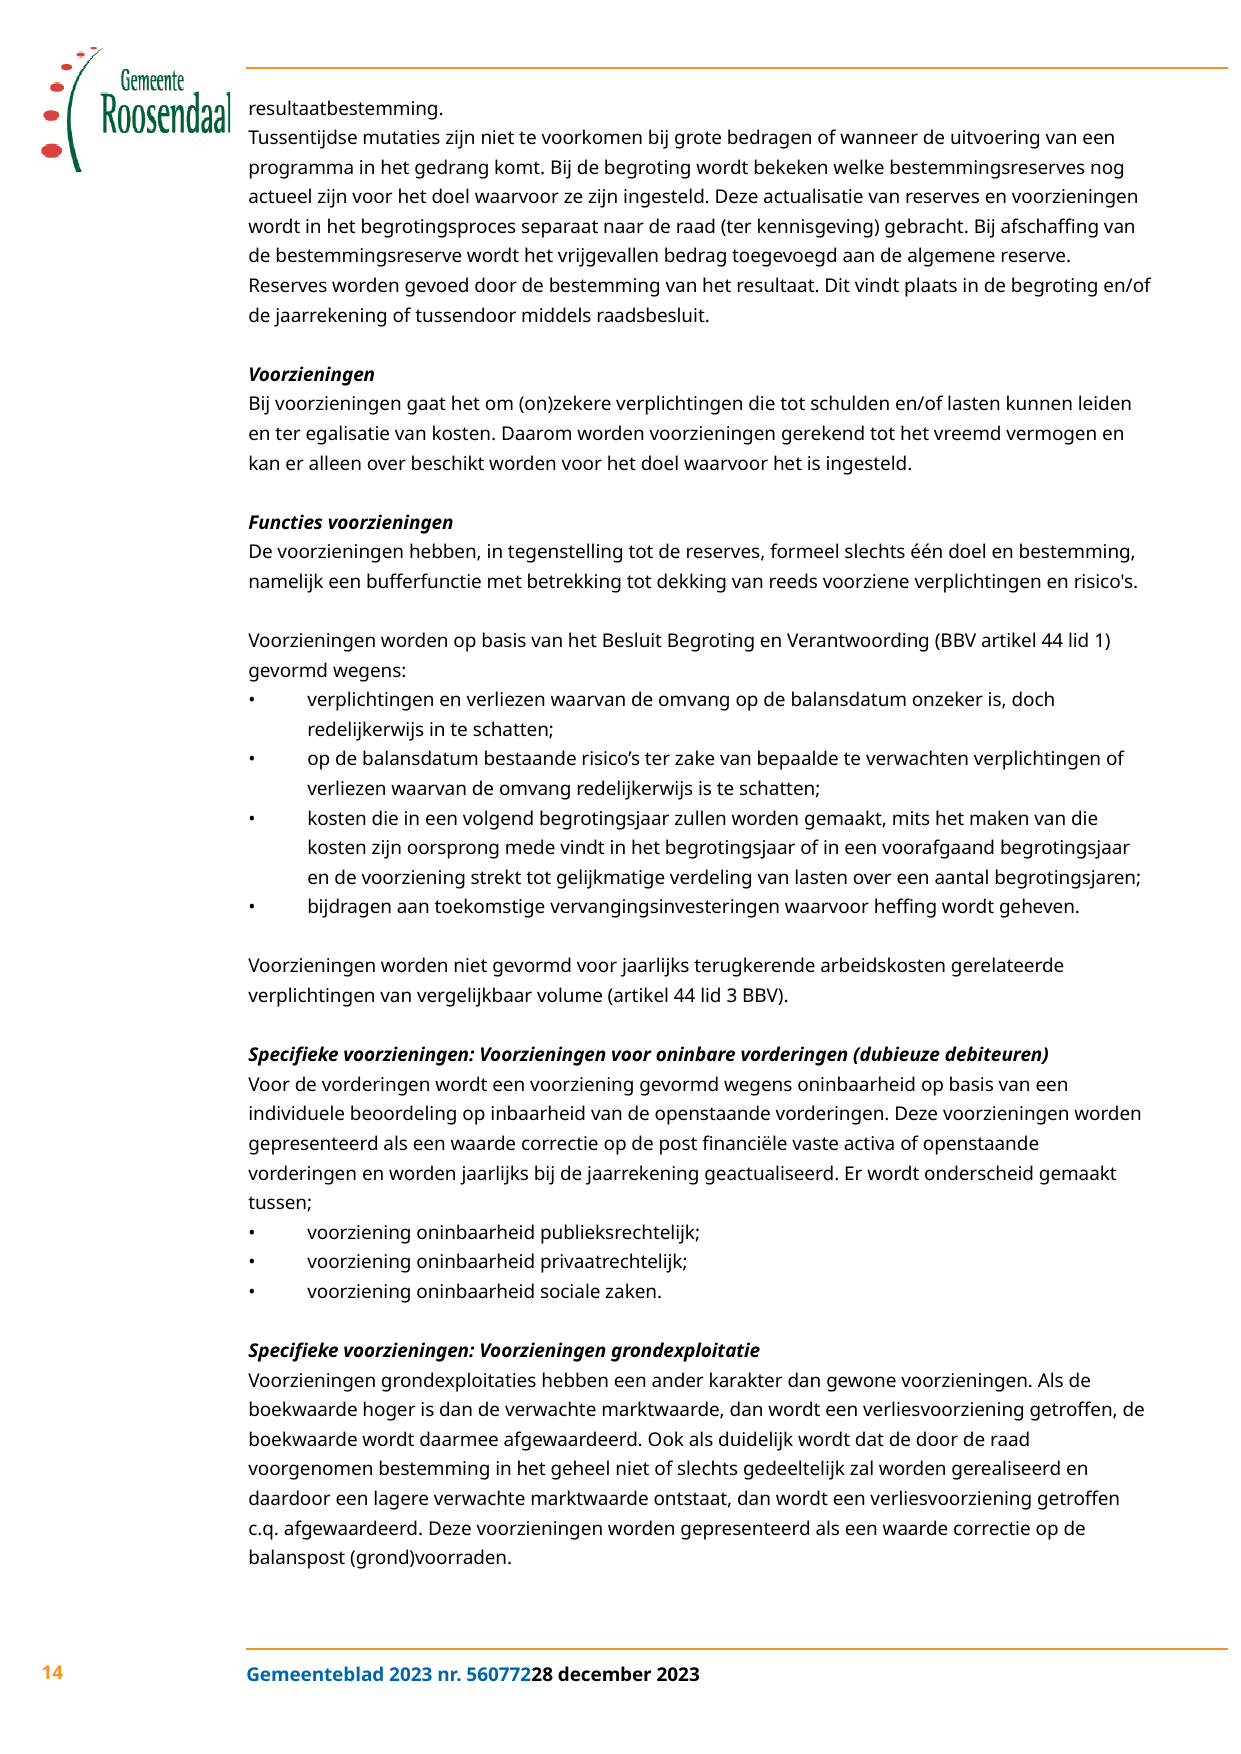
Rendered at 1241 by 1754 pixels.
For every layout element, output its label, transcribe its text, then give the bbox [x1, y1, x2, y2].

text Bij voorzieningen gaat het om (on)zekere verplichtingen die tot schulden en/of lasten kunnen leiden en ter egalisatie van kosten. Daarom worden voorzieningen gerekend tot het vreemd vermogen en kan er alleen over beschikt worden voor het doel waarvoor het is ingesteld. [248, 391, 1152, 476]
text De voorzieningen hebben, in tegenstelling tot de reserves, formeel slechts één doel en bestemming, namelijk een bufferfunctie met betrekking tot dekking van reeds voorziene verplichtingen en risico's. [248, 538, 1152, 594]
text Voorzieningen [248, 361, 1152, 387]
text Voorzieningen worden op basis van het Besluit Begroting en Verantwoording (BBV artikel 44 lid 1) gevormd wegens: [248, 627, 1152, 683]
text Voorzieningen worden niet gevormd voor jaarlijks terugkerende arbeidskosten gerelateerde verplichtingen van vergelijkbaar volume (artikel 44 lid 3 BBV). [248, 953, 1152, 1008]
list op de balansdatum bestaande risico’s ter zake van bepaalde te verwachten verplichtingen of verliezen waarvan de omvang redelijkerwijs is te schatten; [248, 746, 1152, 801]
text resultaatbestemming. [248, 95, 1152, 121]
list voorziening oninbaarheid sociale zaken. [248, 1278, 1152, 1304]
list kosten die in een volgend begrotingsjaar zullen worden gemaakt, mits het maken van die kosten zijn oorsprong mede vindt in het begrotingsjaar of in een voorafgaand begrotingsjaar en de voorziening strekt tot gelijkmatige verdeling van lasten over een aantal begrotingsjaren; [248, 805, 1152, 890]
text Functies voorzieningen [248, 509, 1152, 535]
text Specifieke voorzieningen: Voorzieningen voor oninbare vorderingen (dubieuze debiteuren) [248, 1041, 1152, 1067]
text Tussentijdse mutaties zijn niet te voorkomen bij grote bedragen of wanneer de uitvoering van een programma in het gedrang komt. Bij de begroting wordt bekeken welke bestemmingsreserves nog actueel zijn voor het doel waarvoor ze zijn ingesteld. Deze actualisatie van reserves en voorzieningen wordt in het begrotingsproces separaat naar de raad (ter kennisgeving) gebracht. Bij afschaffing van de bestemmingsreserve wordt het vrijgevallen bedrag toegevoegd aan de algemene reserve. [248, 124, 1152, 268]
list verplichtingen en verliezen waarvan de omvang op de balansdatum onzeker is, doch redelijkerwijs in te schatten; [248, 686, 1152, 742]
text Specifieke voorzieningen: Voorzieningen grondexploitatie [248, 1337, 1152, 1363]
list voorziening oninbaarheid publieksrechtelijk; [248, 1219, 1152, 1245]
list bijdragen aan toekomstige vervangingsinvesteringen waarvoor heffing wordt geheven. [248, 893, 1152, 919]
picture [41, 47, 231, 172]
text Reserves worden gevoed door de bestemming van het resultaat. Dit vindt plaats in de begroting en/of de jaarrekening of tussendoor middels raadsbesluit. [248, 272, 1152, 328]
text Voor de vorderingen wordt een voorziening gevormd wegens oninbaarheid op basis van een individuele beoordeling op inbaarheid van de openstaande vorderingen. Deze voorzieningen worden gepresenteerd als een waarde correctie op de post financiële vaste activa of openstaande vorderingen en worden jaarlijks bij de jaarrekening geactualiseerd. Er wordt onderscheid gemaakt tussen; [248, 1071, 1152, 1215]
text Voorzieningen grondexploitaties hebben een ander karakter dan gewone voorzieningen. Als de boekwaarde hoger is dan de verwachte marktwaarde, dan wordt een verliesvoorziening getroffen, de boekwaarde wordt daarmee afgewaardeerd. Ook als duidelijk wordt dat de door de raad voorgenomen bestemming in het geheel niet of slechts gedeeltelijk zal worden gerealiseerd en daardoor een lagere verwachte marktwaarde ontstaat, dan wordt een verliesvoorziening getroffen c.q. afgewaardeerd. Deze voorzieningen worden gepresenteerd als een waarde correctie op de balanspost (grond)voorraden. [248, 1367, 1152, 1570]
list voorziening oninbaarheid privaatrechtelijk; [248, 1248, 1152, 1274]
